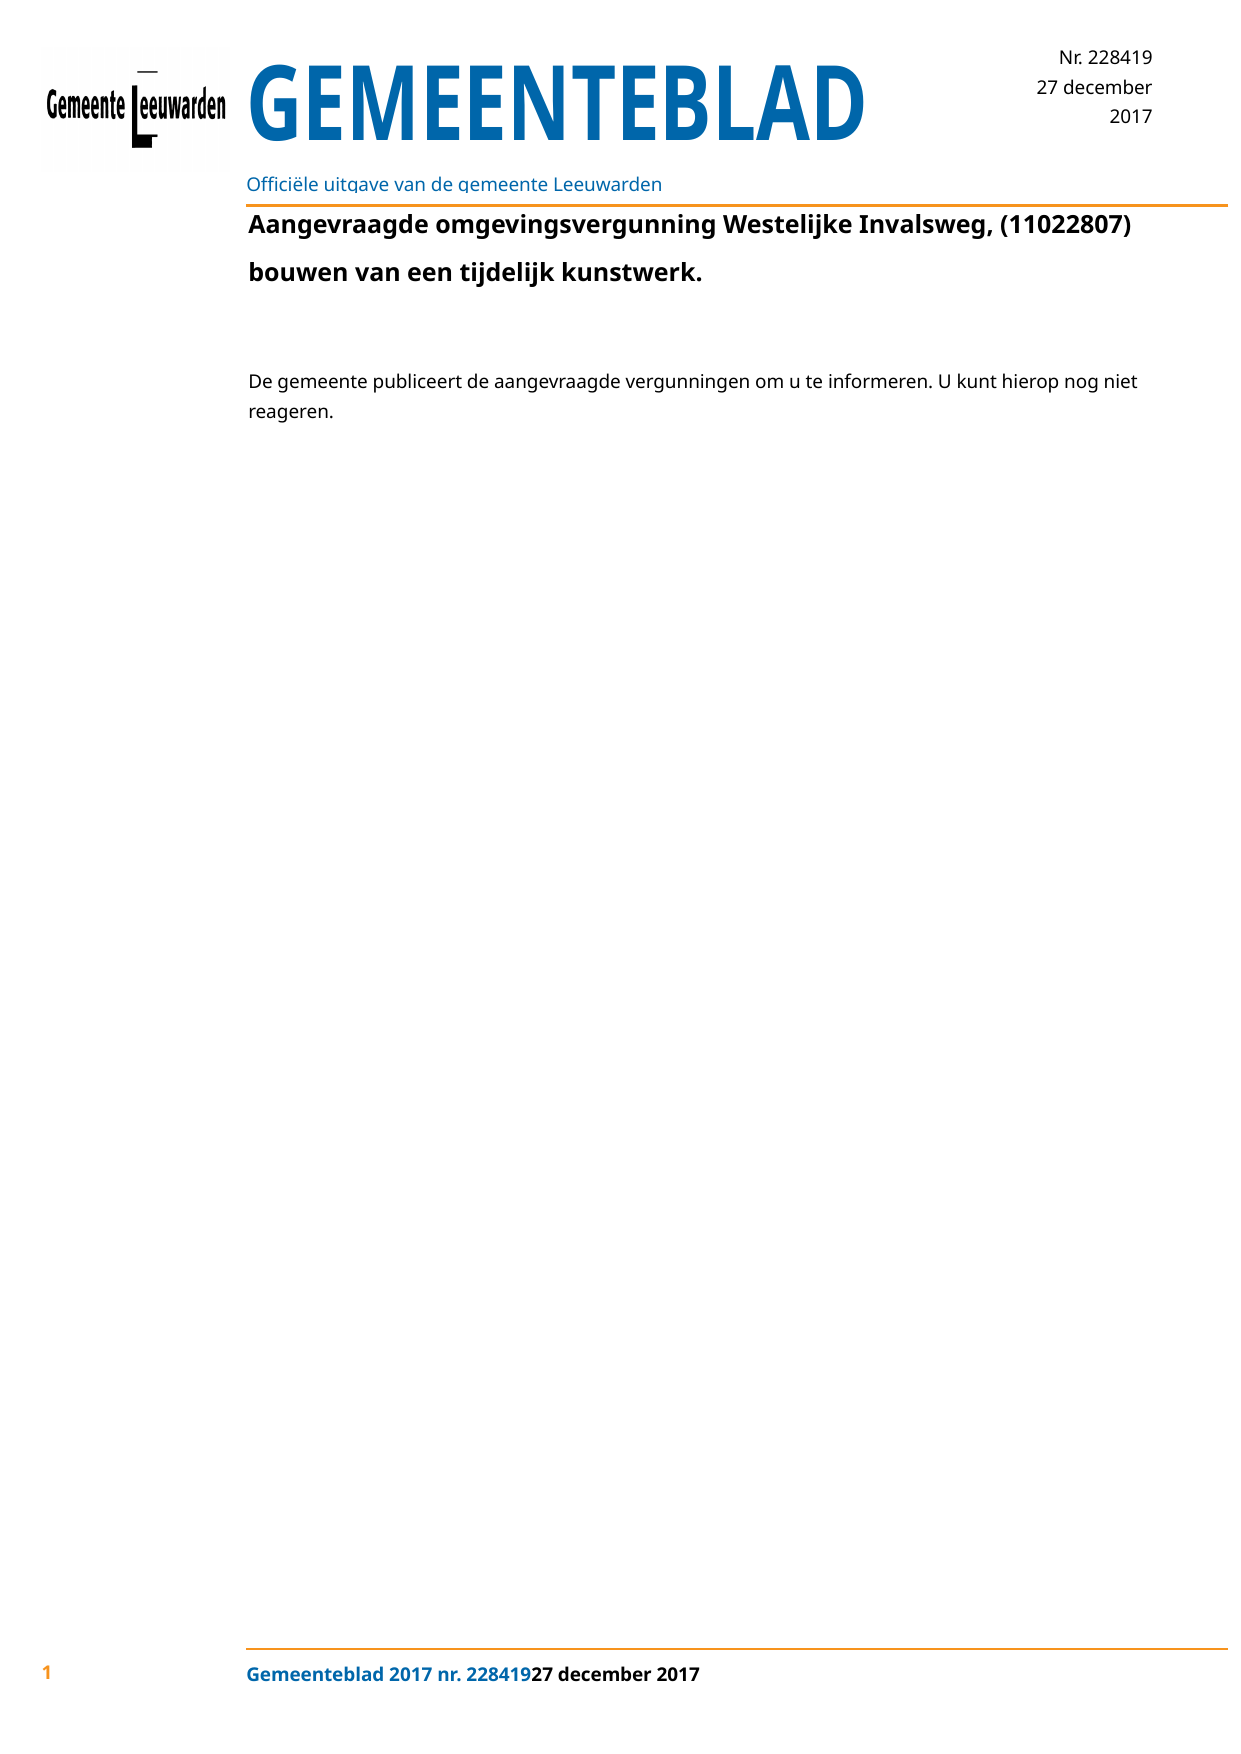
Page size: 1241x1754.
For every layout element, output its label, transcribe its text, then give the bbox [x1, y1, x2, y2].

picture [41, 47, 231, 172]
text Aangevraagde omgevingsvergunning Westelijke Invalsweg, (11022807) bouwen van een tijdelijk kunstwerk. [248, 207, 1152, 288]
text De gemeente publiceert de aangevraagde vergunningen om u te informeren. U kunt hierop nog niet reageren. [248, 368, 1152, 424]
